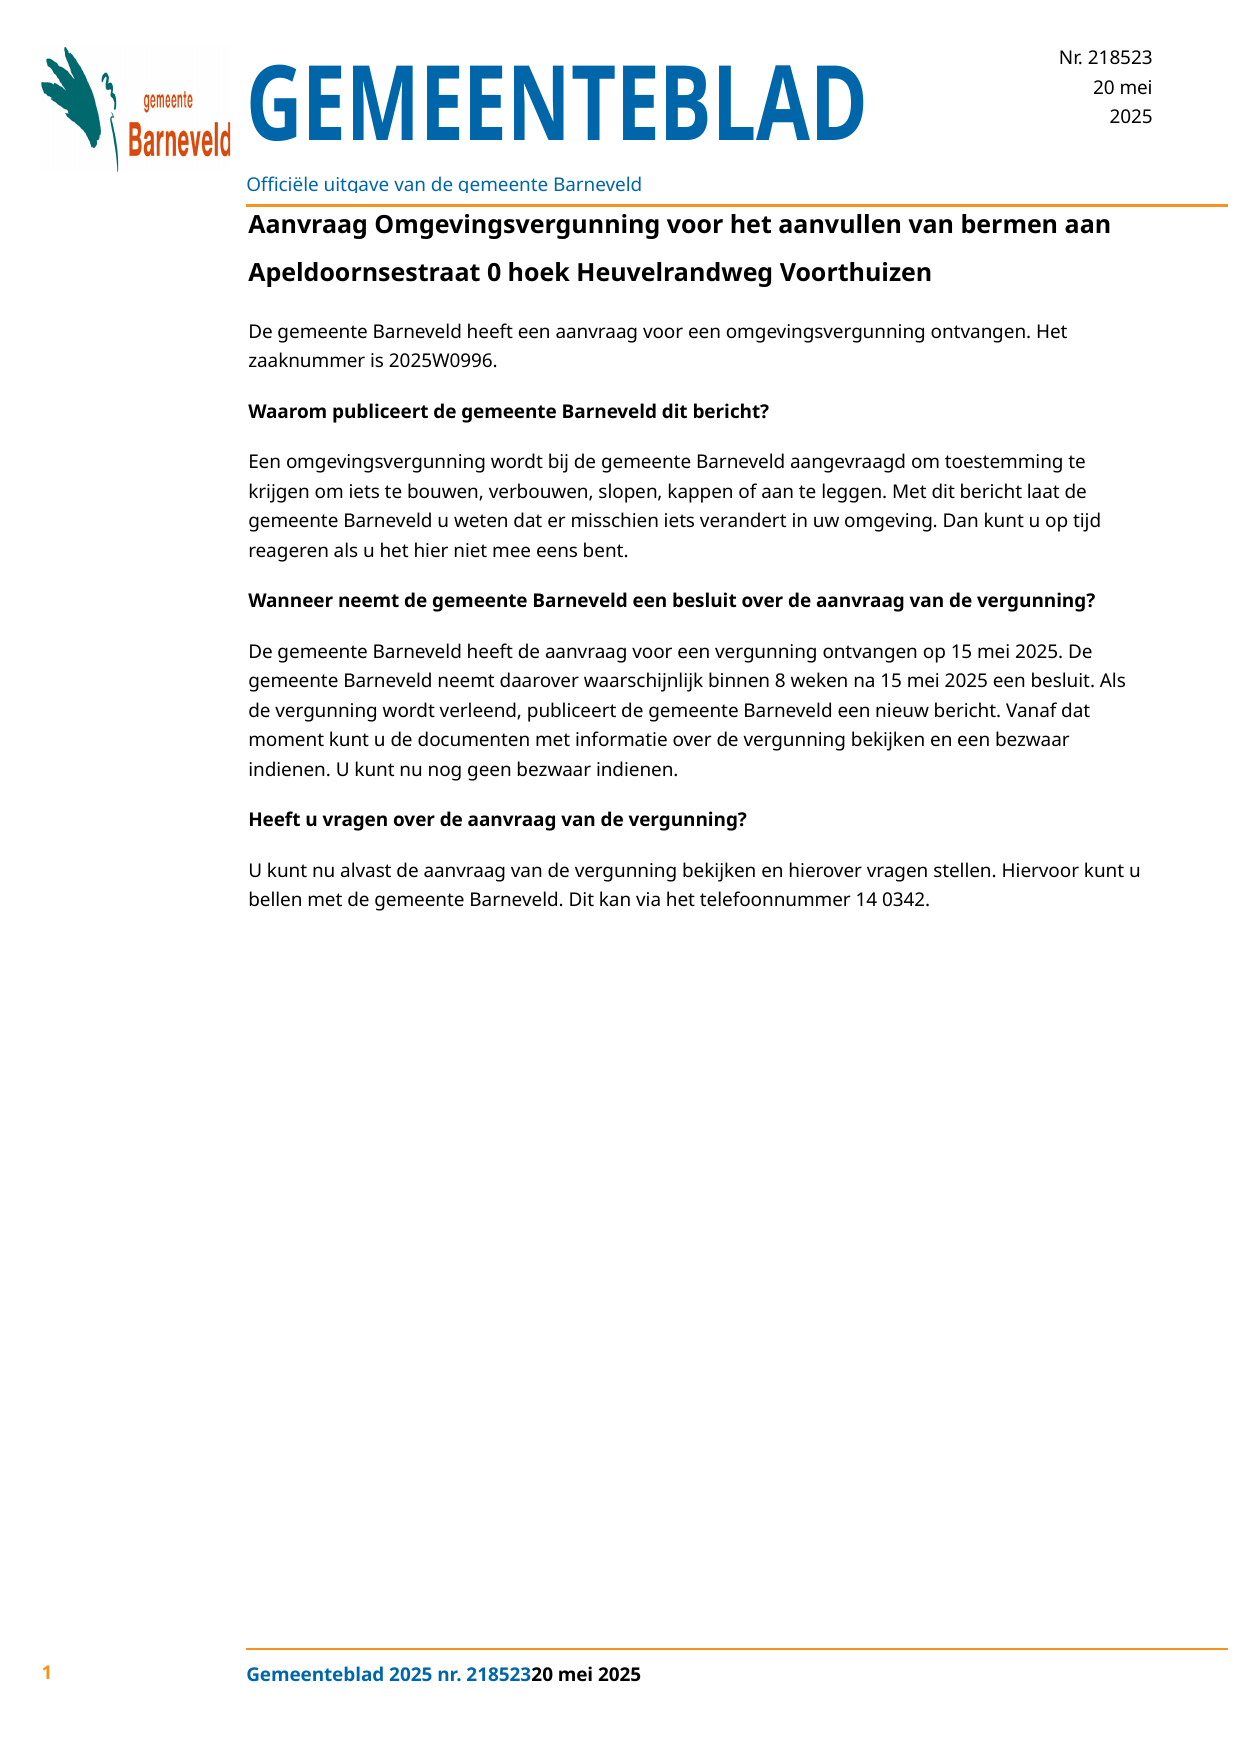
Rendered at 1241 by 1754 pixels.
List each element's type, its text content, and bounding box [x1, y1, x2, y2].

text De gemeente Barneveld heeft een aanvraag voor een omgevingsvergunning ontvangen. Het zaaknummer is 2025W0996. [248, 318, 1152, 373]
picture [41, 47, 231, 172]
text Wanneer neemt de gemeente Barneveld een besluit over de aanvraag van de vergunning? [248, 587, 1152, 613]
text Een omgevingsvergunning wordt bij de gemeente Barneveld aangevraagd om toestemming te krijgen om iets te bouwen, verbouwen, slopen, kappen of aan te leggen. Met dit bericht laat de gemeente Barneveld u weten dat er misschien iets verandert in uw omgeving. Dan kunt u op tijd reageren als u het hier niet mee eens bent. [248, 448, 1152, 563]
text U kunt nu alvast de aanvraag van de vergunning bekijken en hierover vragen stellen. Hiervoor kunt u bellen met de gemeente Barneveld. Dit kan via het telefoonnummer 14 0342. [248, 857, 1152, 912]
text Heeft u vragen over de aanvraag van de vergunning? [248, 807, 1152, 832]
text Waarom publiceert de gemeente Barneveld dit bericht? [248, 398, 1152, 424]
text Aanvraag Omgevingsvergunning voor het aanvullen van bermen aan Apeldoornsestraat 0 hoek Heuvelrandweg Voorthuizen [248, 207, 1152, 288]
text De gemeente Barneveld heeft de aanvraag voor een vergunning ontvangen op 15 mei 2025. De gemeente Barneveld neemt daarover waarschijnlijk binnen 8 weken na 15 mei 2025 een besluit. Als de vergunning wordt verleend, publiceert de gemeente Barneveld een nieuw bericht. Vanaf dat moment kunt u de documenten met informatie over de vergunning bekijken en een bezwaar indienen. U kunt nu nog geen bezwaar indienen. [248, 638, 1152, 782]
